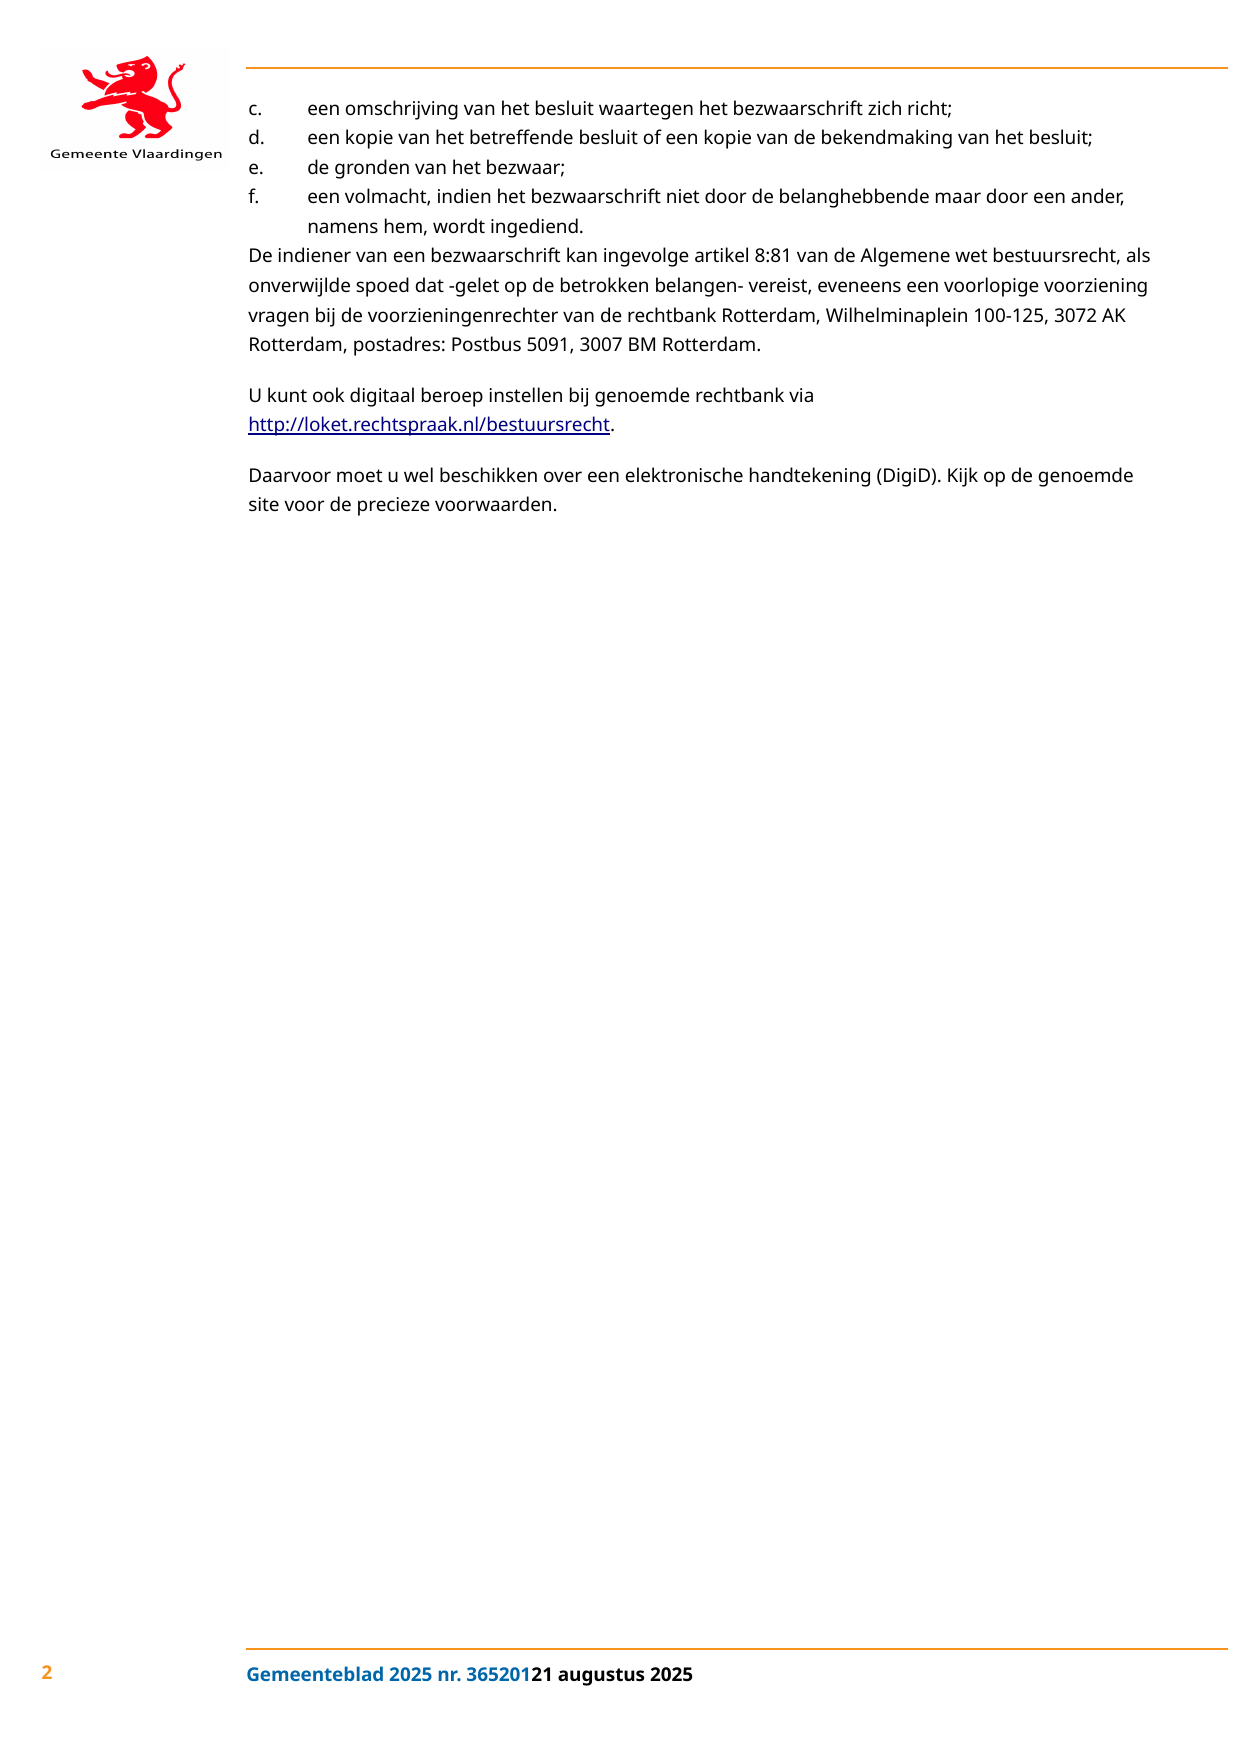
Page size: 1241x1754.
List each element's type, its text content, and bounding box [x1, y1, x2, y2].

picture [41, 47, 231, 172]
list een omschrijving van het besluit waartegen het bezwaarschrift zich richt; [248, 95, 1152, 121]
list een volmacht, indien het bezwaarschrift niet door de belanghebbende maar door een ander, namens hem, wordt ingediend. [248, 183, 1152, 239]
text De indiener van een bezwaarschrift kan ingevolge artikel 8:81 van de Algemene wet bestuursrecht, als onverwijlde spoed dat -gelet op de betrokken belangen- vereist, eveneens een voorlopige voorziening vragen bij de voorzieningenrechter van de rechtbank Rotterdam, Wilhelminaplein 100-125, 3072 AK Rotterdam, postadres: Postbus 5091, 3007 BM Rotterdam. [248, 243, 1152, 357]
list de gronden van het bezwaar; [248, 154, 1152, 180]
text Daarvoor moet u wel beschikken over een elektronische handtekening (DigiD). Kijk op de genoemde site voor de precieze voorwaarden. [248, 462, 1152, 517]
list een kopie van het betreffende besluit of een kopie van de bekendmaking van het besluit; [248, 124, 1152, 150]
text U kunt ook digitaal beroep instellen bij genoemde rechtbank via http://loket.rechtspraak.nl/bestuursrecht. [248, 382, 1152, 437]
